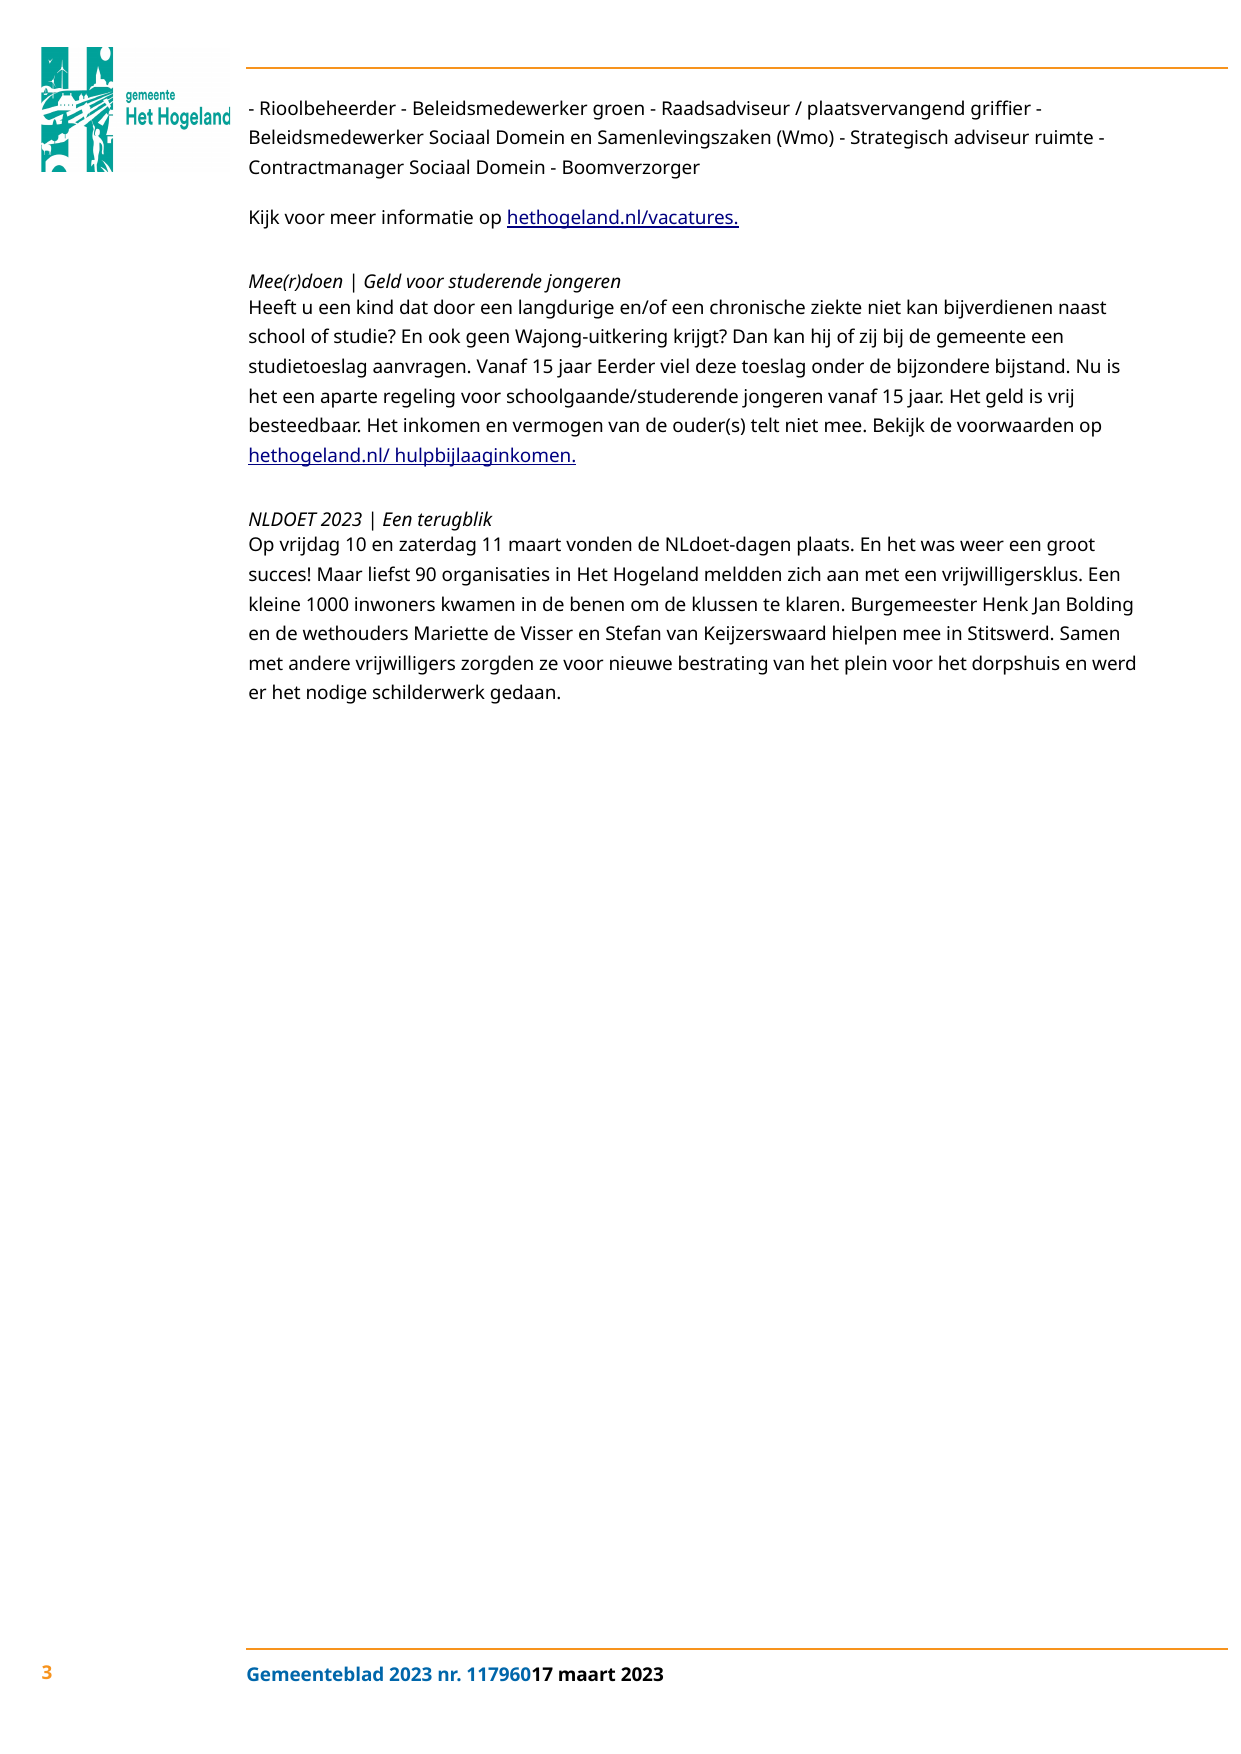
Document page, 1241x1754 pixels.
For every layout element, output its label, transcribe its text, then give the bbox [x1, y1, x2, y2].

text Heeft u een kind dat door een langdurige en/of een chronische ziekte niet kan bijverdienen naast school of studie? En ook geen Wajong-uitkering krijgt? Dan kan hij of zij bij de gemeente een studietoeslag aanvragen. Vanaf 15 jaar Eerder viel deze toeslag onder de bijzondere bijstand. Nu is het een aparte regeling voor schoolgaande/studerende jongeren vanaf 15 jaar. Het geld is vrij besteedbaar. Het inkomen en vermogen van de ouder(s) telt niet mee. Bekijk de voorwaarden op hethogeland.nl/ hulpbijlaaginkomen. [248, 294, 1152, 468]
text Op vrijdag 10 en zaterdag 11 maart vonden de NLdoet-dagen plaats. En het was weer een groot succes! Maar liefst 90 organisaties in Het Hogeland meldden zich aan met een vrijwilligersklus. Een kleine 1000 inwoners kwamen in de benen om de klussen te klaren. Burgemeester Henk Jan Bolding en de wethouders Mariette de Visser en Stefan van Keijzerswaard hielpen mee in Stitswerd. Samen met andere vrijwilligers zorgden ze voor nieuwe bestrating van het plein voor het dorpshuis en werd er het nodige schilderwerk gedaan. [248, 532, 1152, 705]
text - Rioolbeheerder - Beleidsmedewerker groen - Raadsadviseur / plaatsvervangend griffier - Beleidsmedewerker Sociaal Domein en Samenlevingszaken (Wmo) - Strategisch adviseur ruimte - Contractmanager Sociaal Domein - Boomverzorger [248, 95, 1152, 180]
text Kijk voor meer informatie op hethogeland.nl/vacatures. [248, 204, 1152, 230]
text Mee(r)doen | Geld voor studerende jongeren [248, 268, 1152, 294]
text NLDOET 2023 | Een terugblik [248, 506, 1152, 532]
picture [41, 47, 231, 172]
